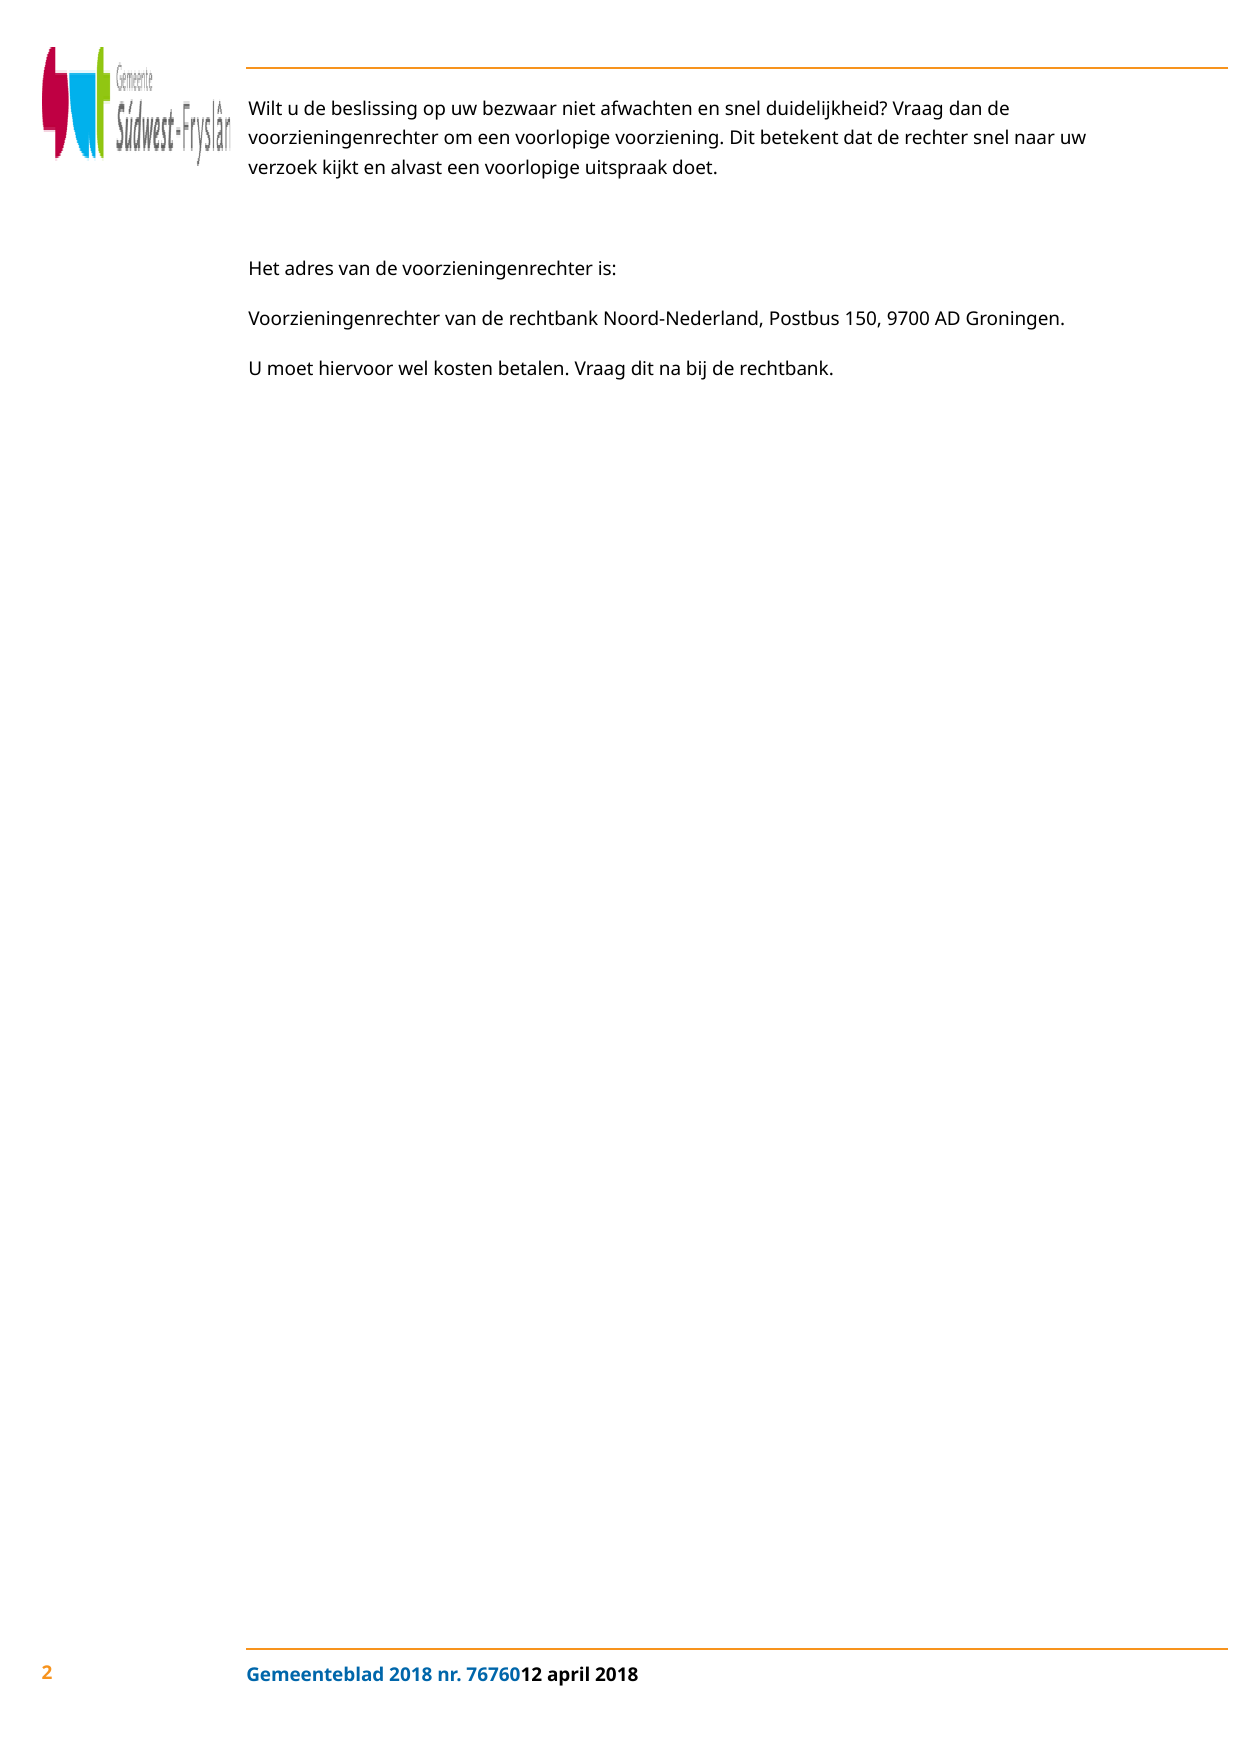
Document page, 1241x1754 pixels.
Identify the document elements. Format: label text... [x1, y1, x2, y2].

text U moet hiervoor wel kosten betalen. Vraag dit na bij de rechtbank. [248, 356, 1152, 381]
text Het adres van de voorzieningenrechter is: [248, 255, 1152, 281]
text Voorzieningenrechter van de rechtbank Noord-Nederland, Postbus 150, 9700 AD Groningen. [248, 305, 1152, 331]
text Wilt u de beslissing op uw bezwaar niet afwachten en snel duidelijkheid? Vraag dan de voorzieningenrechter om een voorlopige voorziening. Dit betekent dat de rechter snel naar uw verzoek kijkt en alvast een voorlopige uitspraak doet. [248, 95, 1152, 180]
picture [41, 47, 231, 172]
